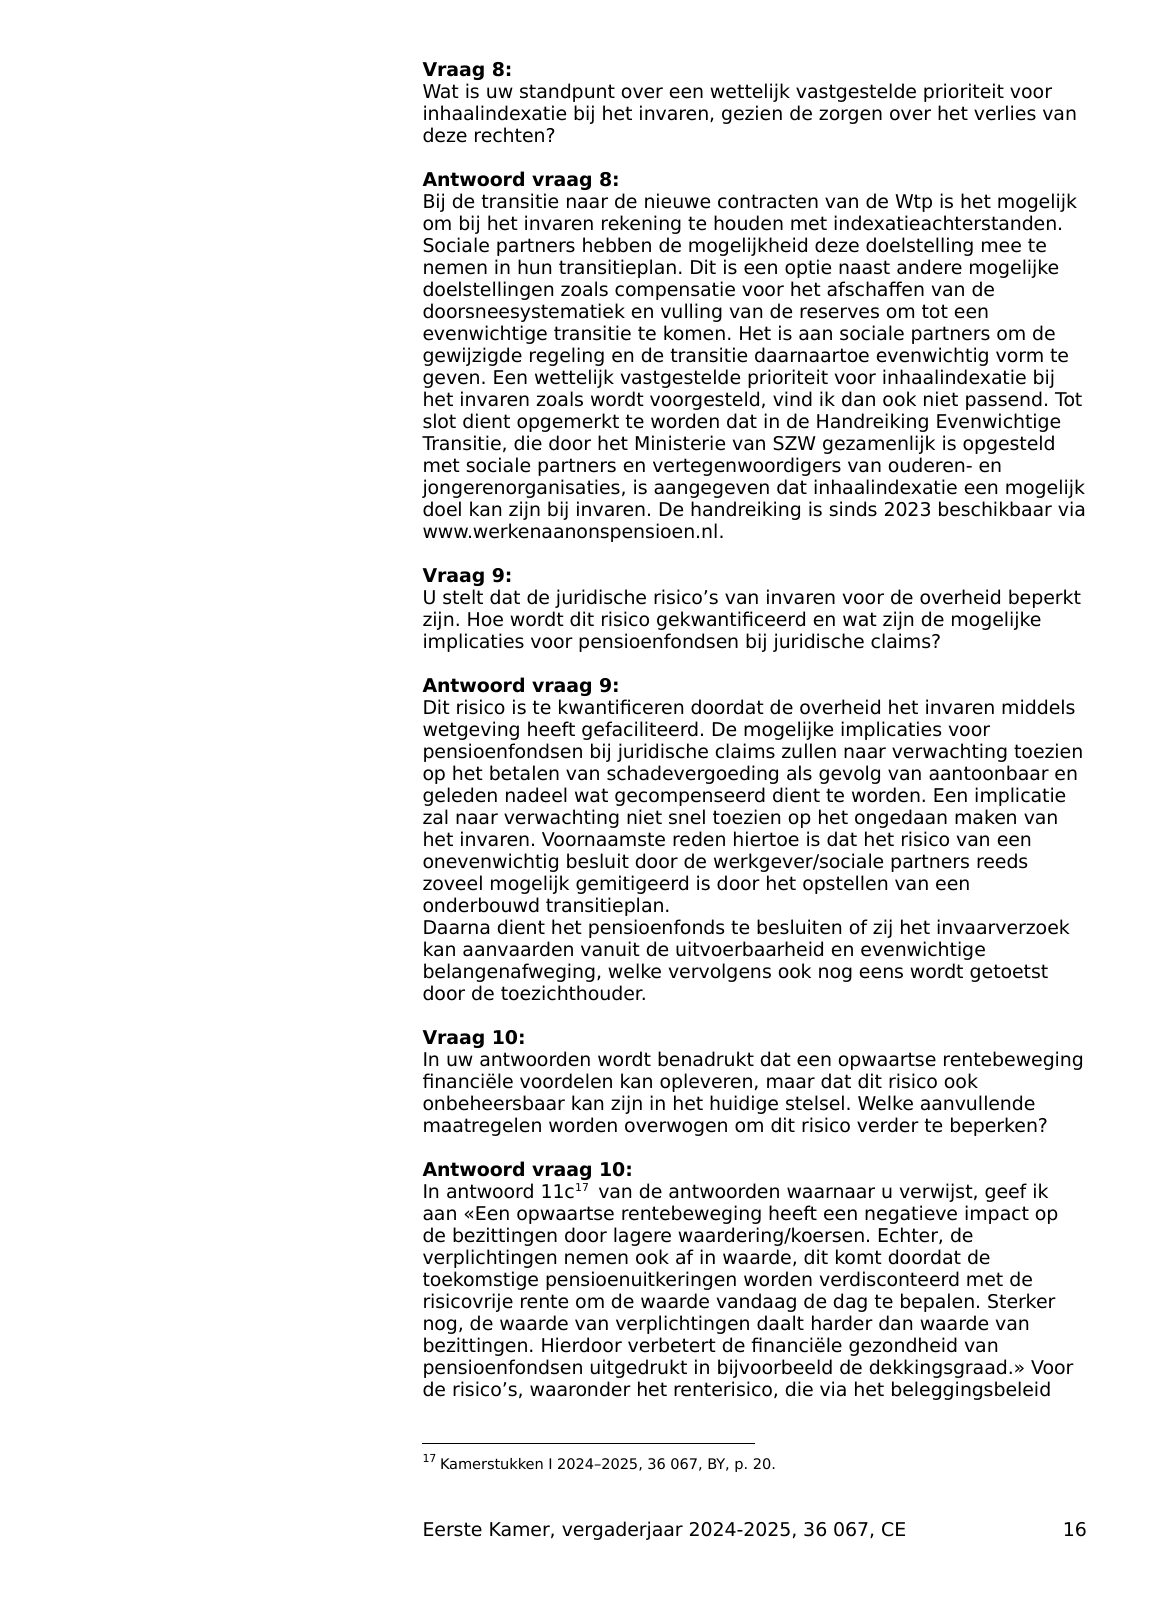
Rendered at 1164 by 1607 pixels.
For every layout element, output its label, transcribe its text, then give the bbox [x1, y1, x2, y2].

text Wat is uw standpunt over een wettelijk vastgestelde prioriteit voor inhaalindexatie bij het invaren, gezien de zorgen over het verlies van deze rechten? [422, 81, 1087, 147]
text Vraag 9: [422, 565, 1087, 587]
text Antwoord vraag 10: [422, 1159, 1087, 1181]
text In antwoord 11c van de antwoorden waarnaar u verwijst, geef ik aan «Een opwaartse rentebeweging heeft een negatieve impact op de bezittingen door lagere waardering/koersen. Echter, de verplichtingen nemen ook af in waarde, dit komt doordat de toekomstige pensioenuitkeringen worden verdisconteerd met de risicovrije rente om de waarde vandaag de dag te bepalen. Sterker nog, de waarde van verplichtingen daalt harder dan waarde van bezittingen. Hierdoor verbetert de financiële gezondheid van pensioenfondsen uitgedrukt in bijvoorbeeld de dekkingsgraad.» Voor de risico’s, waaronder het renterisico, die via het beleggingsbeleid [422, 1181, 1087, 1401]
text Vraag 8: [422, 59, 1087, 81]
text Daarna dient het pensioenfonds te besluiten of zij het invaarverzoek kan aanvaarden vanuit de uitvoerbaarheid en evenwichtige belangenafweging, welke vervolgens ook nog eens wordt getoetst door de toezichthouder. [422, 917, 1087, 1005]
text U stelt dat de juridische risico’s van invaren voor de overheid beperkt zijn. Hoe wordt dit risico gekwantificeerd en wat zijn de mogelijke implicaties voor pensioenfondsen bij juridische claims? [422, 587, 1087, 653]
text Vraag 10: [422, 1027, 1087, 1049]
text Dit risico is te kwantificeren doordat de overheid het invaren middels wetgeving heeft gefaciliteerd. De mogelijke implicaties voor pensioenfondsen bij juridische claims zullen naar verwachting toezien op het betalen van schadevergoeding als gevolg van aantoonbaar en geleden nadeel wat gecompenseerd dient te worden. Een implicatie zal naar verwachting niet snel toezien op het ongedaan maken van het invaren. Voornaamste reden hiertoe is dat het risico van een onevenwichtig besluit door de werkgever/sociale partners reeds zoveel mogelijk gemitigeerd is door het opstellen van een onderbouwd transitieplan. [422, 697, 1087, 917]
text Bij de transitie naar de nieuwe contracten van de Wtp is het mogelijk om bij het invaren rekening te houden met indexatieachterstanden. Sociale partners hebben de mogelijkheid deze doelstelling mee te nemen in hun transitieplan. Dit is een optie naast andere mogelijke doelstellingen zoals compensatie voor het afschaffen van de doorsneesystematiek en vulling van de reserves om tot een evenwichtige transitie te komen. Het is aan sociale partners om de gewijzigde regeling en de transitie daarnaartoe evenwichtig vorm te geven. Een wettelijk vastgestelde prioriteit voor inhaalindexatie bij het invaren zoals wordt voorgesteld, vind ik dan ook niet passend. Tot slot dient opgemerkt te worden dat in de Handreiking Evenwichtige Transitie, die door het Ministerie van SZW gezamenlijk is opgesteld met sociale partners en vertegenwoordigers van ouderen- en jongerenorganisaties, is aangegeven dat inhaalindexatie een mogelijk doel kan zijn bij invaren. De handreiking is sinds 2023 beschikbaar via www.werkenaanonspensioen.nl. [422, 191, 1087, 543]
text Antwoord vraag 9: [422, 675, 1087, 697]
text Kamerstukken I 2024–2025, 36 067, BY, p. 20. [422, 1452, 1087, 1474]
text In uw antwoorden wordt benadrukt dat een opwaartse rentebeweging financiële voordelen kan opleveren, maar dat dit risico ook onbeheersbaar kan zijn in het huidige stelsel. Welke aanvullende maatregelen worden overwogen om dit risico verder te beperken? [422, 1049, 1087, 1137]
text Antwoord vraag 8: [422, 169, 1087, 191]
